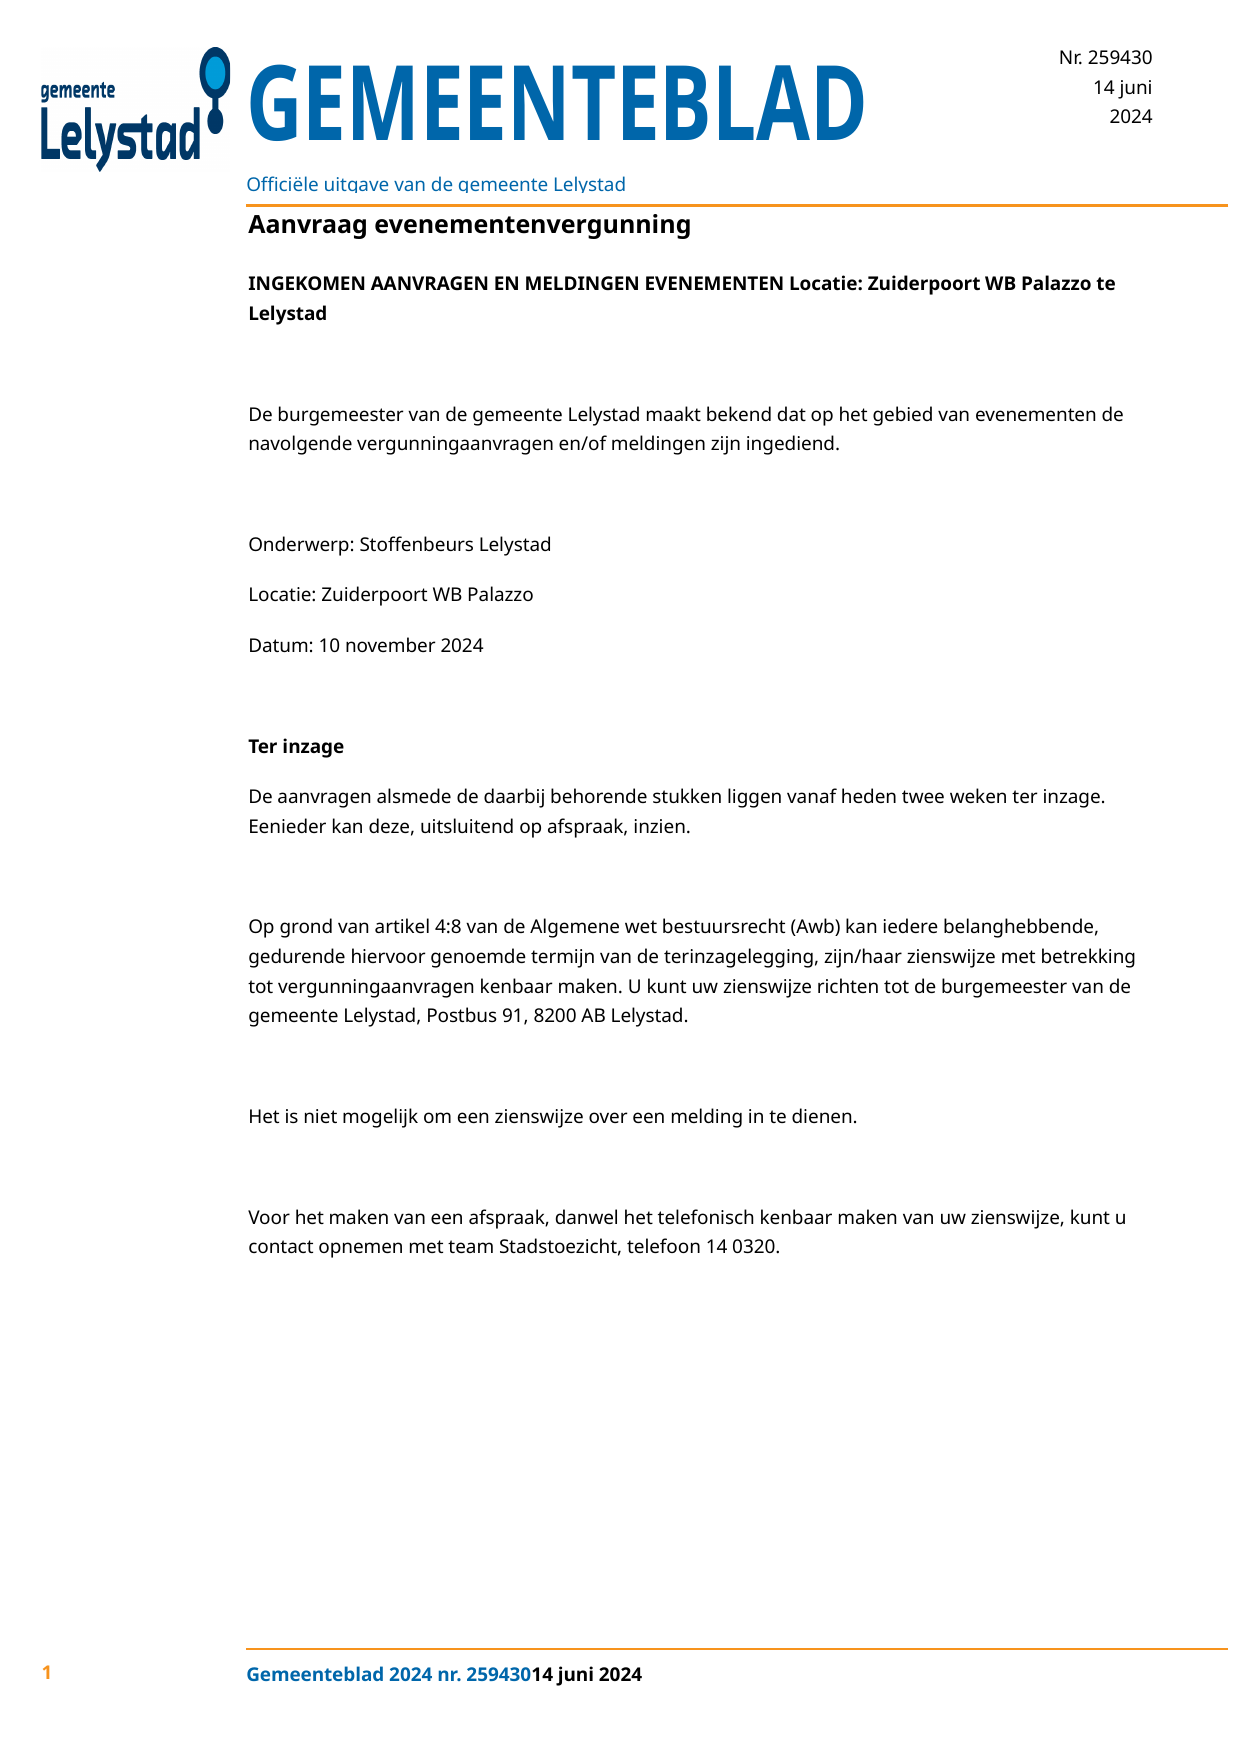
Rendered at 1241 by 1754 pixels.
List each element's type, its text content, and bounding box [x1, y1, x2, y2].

text Op grond van artikel 4:8 van de Algemene wet bestuursrecht (Awb) kan iedere belanghebbende, gedurende hiervoor genoemde termijn van de terinzagelegging, zijn/haar zienswijze met betrekking tot vergunningaanvragen kenbaar maken. U kunt uw zienswijze richten tot de burgemeester van de gemeente Lelystad, Postbus 91, 8200 AB Lelystad. [248, 914, 1152, 1028]
text De burgemeester van de gemeente Lelystad maakt bekend dat op het gebied van evenementen de navolgende vergunningaanvragen en/of meldingen zijn ingediend. [248, 401, 1152, 456]
text Ter inzage [248, 733, 1152, 758]
text Onderwerp: Stoffenbeurs Lelystad [248, 531, 1152, 557]
text De aanvragen alsmede de daarbij behorende stukken liggen vanaf heden twee weken ter inzage. Eenieder kan deze, uitsluitend op afspraak, inzien. [248, 783, 1152, 838]
text INGEKOMEN AANVRAGEN EN MELDINGEN EVENEMENTEN Locatie: Zuiderpoort WB Palazzo te Lelystad [248, 270, 1152, 326]
text Het is niet mogelijk om een zienswijze over een melding in te dienen. [248, 1103, 1152, 1129]
text Datum: 10 november 2024 [248, 632, 1152, 658]
text Locatie: Zuiderpoort WB Palazzo [248, 582, 1152, 607]
text Voor het maken van een afspraak, danwel het telefonisch kenbaar maken van uw zienswijze, kunt u contact opnemen met team Stadstoezicht, telefoon 14 0320. [248, 1204, 1152, 1259]
picture [41, 47, 231, 172]
text Aanvraag evenementenvergunning [248, 207, 1152, 241]
